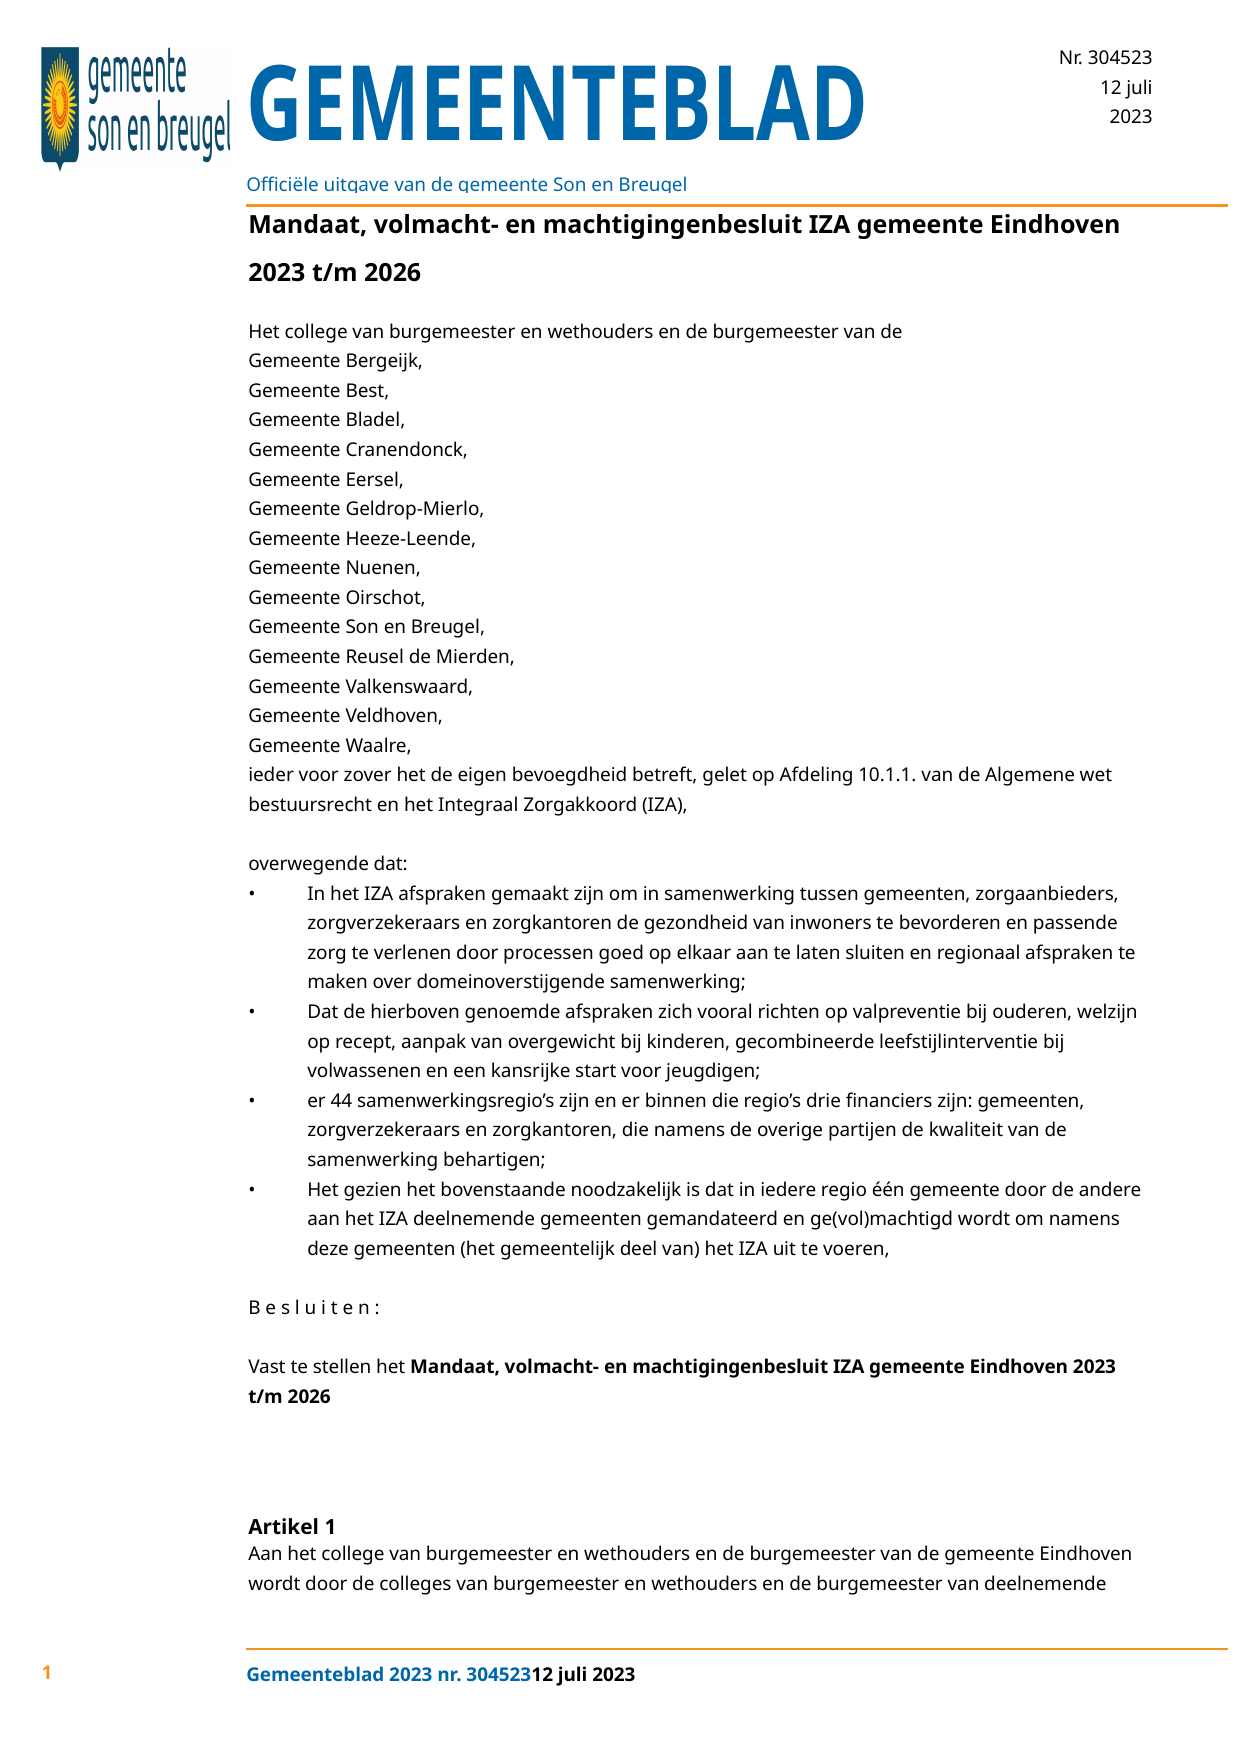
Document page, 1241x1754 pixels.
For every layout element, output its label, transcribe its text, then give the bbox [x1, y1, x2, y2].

text Gemeente Heeze-Leende, [248, 525, 1152, 551]
text Gemeente Bladel, [248, 407, 1152, 432]
list In het IZA afspraken gemaakt zijn om in samenwerking tussen gemeenten, zorgaanbieders, zorgverzekeraars en zorgkantoren de gezondheid van inwoners te bevorderen en passende zorg te verlenen door processen goed op elkaar aan te laten sluiten en regionaal afspraken te maken over domeinoverstijgende samenwerking; [248, 880, 1152, 994]
text Gemeente Cranendonck, [248, 436, 1152, 462]
text Gemeente Geldrop-Mierlo, [248, 495, 1152, 521]
text ieder voor zover het de eigen bevoegdheid betreft, gelet op Afdeling 10.1.1. van de Algemene wet bestuursrecht en het Integraal Zorgakkoord (IZA), [248, 762, 1152, 817]
list Het gezien het bovenstaande noodzakelijk is dat in iedere regio één gemeente door de andere aan het IZA deelnemende gemeenten gemandateerd en ge(vol)machtigd wordt om namens deze gemeenten (het gemeentelijk deel van) het IZA uit te voeren, [248, 1176, 1152, 1261]
text Gemeente Son en Breugel, [248, 614, 1152, 639]
picture [41, 47, 231, 172]
text Gemeente Eersel, [248, 466, 1152, 492]
text Gemeente Nuenen, [248, 554, 1152, 580]
text Gemeente Bergeijk, [248, 347, 1152, 373]
text overwegende dat: [248, 850, 1152, 876]
list Dat de hierboven genoemde afspraken zich vooral richten op valpreventie bij ouderen, welzijn op recept, aanpak van overgewicht bij kinderen, gecombineerde leefstijlinterventie bij volwassenen en een kansrijke start voor jeugdigen; [248, 998, 1152, 1083]
list er 44 samenwerkingsregio’s zijn en er binnen die regio’s drie financiers zijn: gemeenten, zorgverzekeraars en zorgkantoren, die namens de overige partijen de kwaliteit van de samenwerking behartigen; [248, 1087, 1152, 1172]
text Gemeente Reusel de Mierden, [248, 643, 1152, 669]
text Gemeente Waalre, [248, 732, 1152, 758]
text Gemeente Valkenswaard, [248, 673, 1152, 699]
text Aan het college van burgemeester en wethouders en de burgemeester van de gemeente Eindhoven wordt door de colleges van burgemeester en wethouders en de burgemeester van deelnemende [248, 1541, 1152, 1596]
text Mandaat, volmacht- en machtigingenbesluit IZA gemeente Eindhoven 2023 t/m 2026 [248, 207, 1152, 288]
text Gemeente Best, [248, 377, 1152, 403]
text Vast te stellen het Mandaat, volmacht- en machtigingenbesluit IZA gemeente Eindhoven 2023 t/m 2026 [248, 1353, 1152, 1409]
text Gemeente Veldhoven, [248, 702, 1152, 728]
text Het college van burgemeester en wethouders en de burgemeester van de [248, 318, 1152, 344]
text Artikel 1 [248, 1512, 1152, 1541]
text B e s l u i t e n : [248, 1294, 1152, 1320]
text Gemeente Oirschot, [248, 584, 1152, 610]
